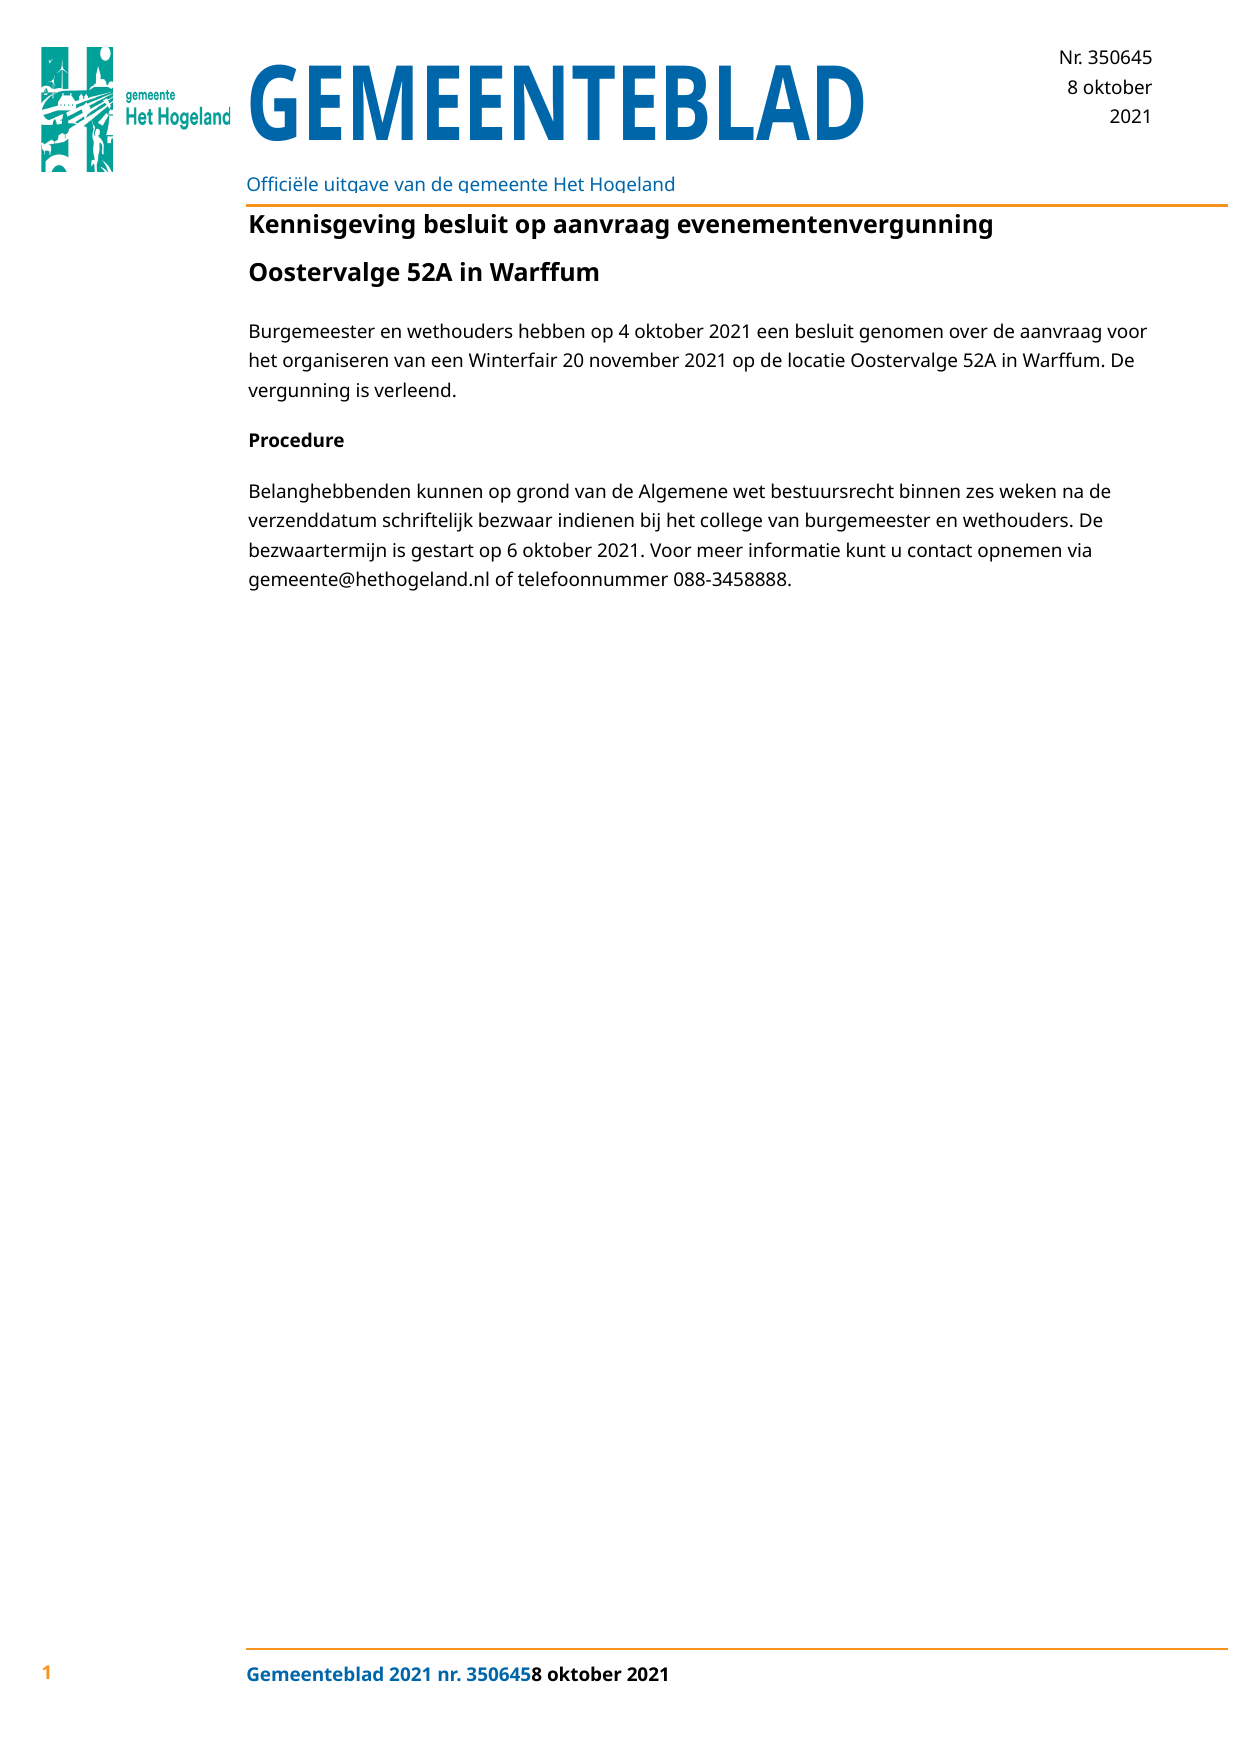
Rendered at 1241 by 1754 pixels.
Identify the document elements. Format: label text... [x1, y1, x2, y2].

picture [41, 47, 231, 172]
text Kennisgeving besluit op aanvraag evenementenvergunning Oostervalge 52A in Warffum [248, 207, 1152, 288]
text Procedure [248, 427, 1152, 453]
text Burgemeester en wethouders hebben op 4 oktober 2021 een besluit genomen over de aanvraag voor het organiseren van een Winterfair 20 november 2021 op de locatie Oostervalge 52A in Warffum. De vergunning is verleend. [248, 318, 1152, 403]
text Belanghebbenden kunnen op grond van de Algemene wet bestuursrecht binnen zes weken na de verzenddatum schriftelijk bezwaar indienen bij het college van burgemeester en wethouders. De bezwaartermijn is gestart op 6 oktober 2021. Voor meer informatie kunt u contact opnemen via gemeente@hethogeland.nl of telefoonnummer 088-3458888. [248, 478, 1152, 592]
